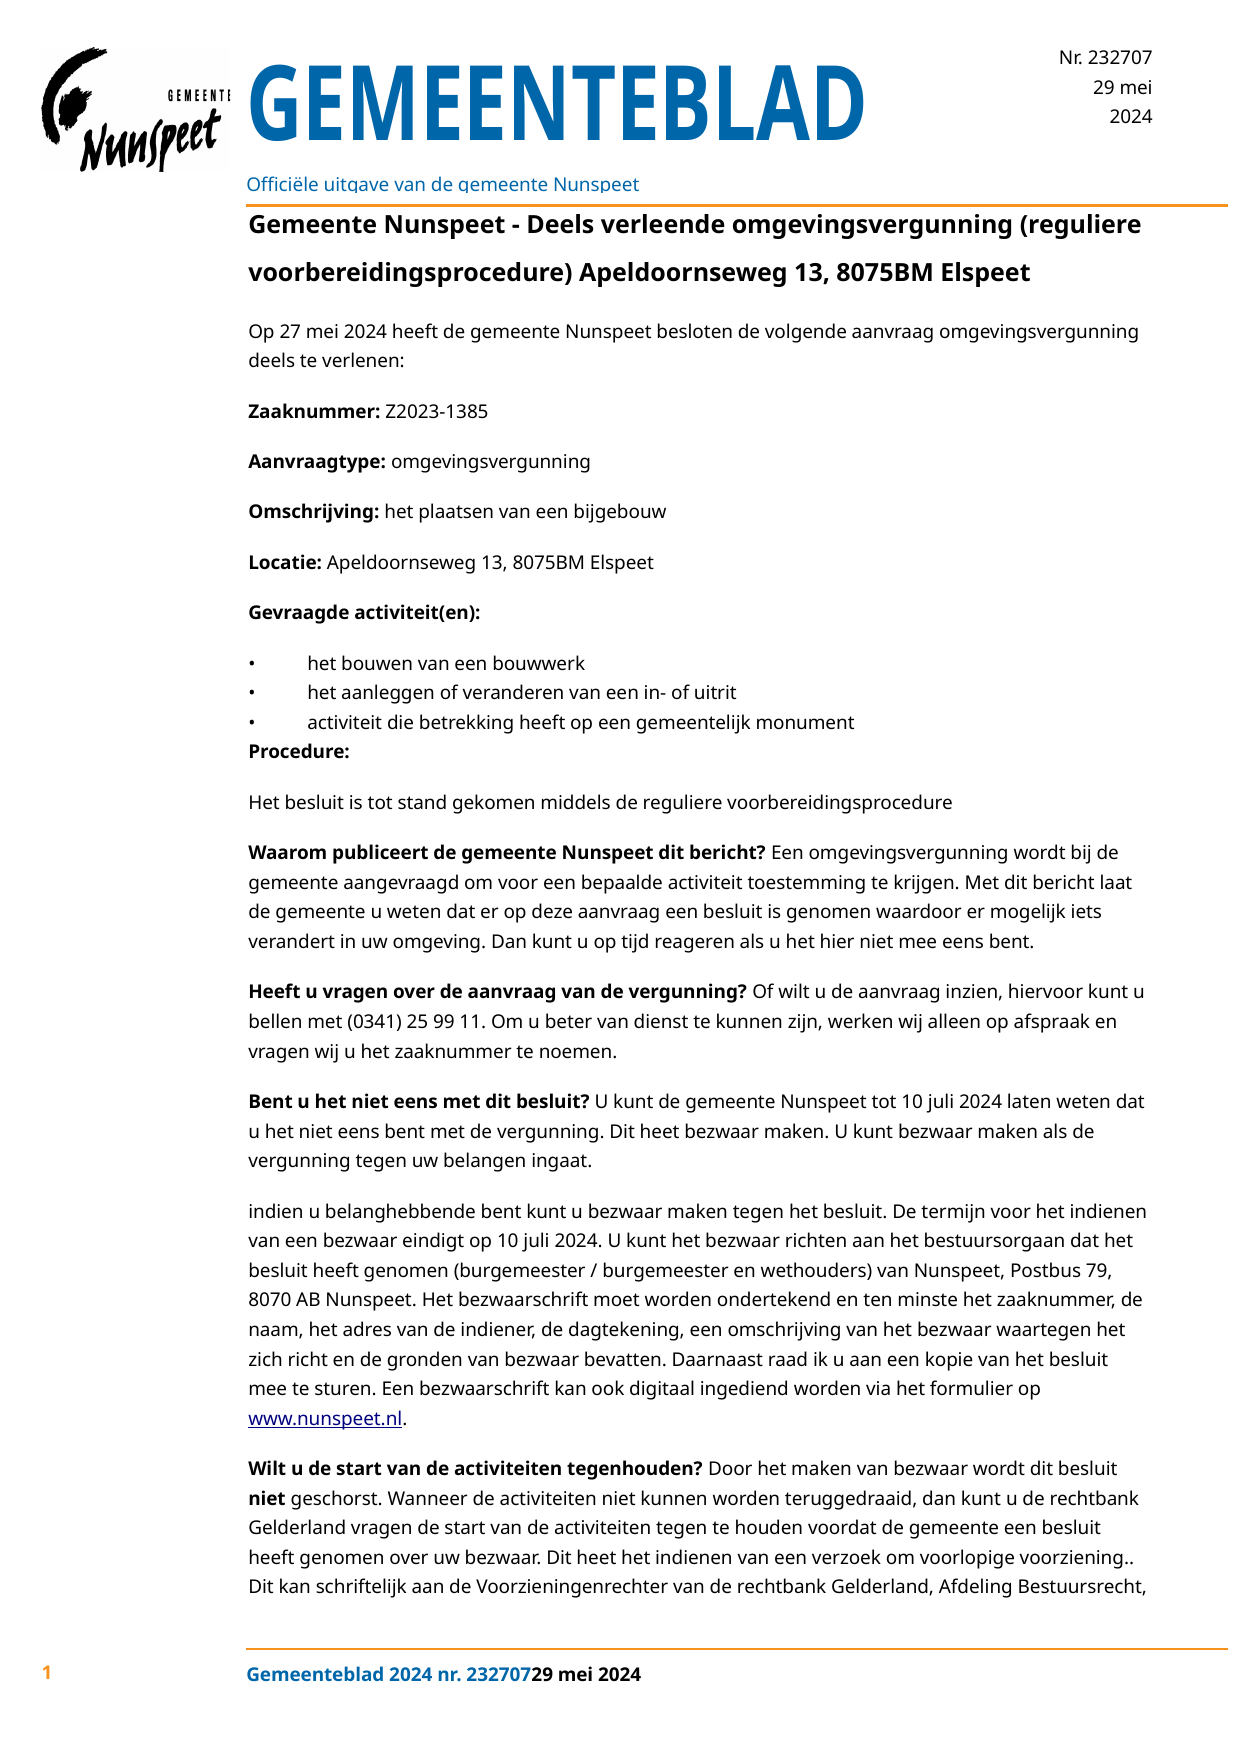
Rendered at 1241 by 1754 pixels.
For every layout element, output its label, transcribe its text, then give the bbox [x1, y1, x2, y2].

text Heeft u vragen over de aanvraag van de vergunning? Of wilt u de aanvraag inzien, hiervoor kunt u bellen met (0341) 25 99 11. Om u beter van dienst te kunnen zijn, werken wij alleen op afspraak en vragen wij u het zaaknummer te noemen. [248, 979, 1152, 1064]
text Bent u het niet eens met dit besluit? U kunt de gemeente Nunspeet tot 10 juli 2024 laten weten dat u het niet eens bent met de vergunning. Dit heet bezwaar maken. U kunt bezwaar maken als de vergunning tegen uw belangen ingaat. [248, 1088, 1152, 1173]
picture [41, 47, 231, 172]
list activiteit die betrekking heeft op een gemeentelijk monument [248, 709, 1152, 735]
list het bouwen van een bouwwerk [248, 650, 1152, 676]
text Wilt u de start van de activiteiten tegenhouden? Door het maken van bezwaar wordt dit besluit niet geschorst. Wanneer de activiteiten niet kunnen worden teruggedraaid, dan kunt u de rechtbank Gelderland vragen de start van de activiteiten tegen te houden voordat de gemeente een besluit heeft genomen over uw bezwaar. Dit heet het indienen van een verzoek om voorlopige voorziening.. Dit kan schriftelijk aan de Voorzieningenrechter van de rechtbank Gelderland, Afdeling Bestuursrecht, [248, 1455, 1152, 1599]
text indien u belanghebbende bent kunt u bezwaar maken tegen het besluit. De termijn voor het indienen van een bezwaar eindigt op 10 juli 2024. U kunt het bezwaar richten aan het bestuursorgaan dat het besluit heeft genomen (burgemeester / burgemeester en wethouders) van Nunspeet, Postbus 79, 8070 AB Nunspeet. Het bezwaarschrift moet worden ondertekend en ten minste het zaaknummer, de naam, het adres van de indiener, de dagtekening, een omschrijving van het bezwaar waartegen het zich richt en de gronden van bezwaar bevatten. Daarnaast raad ik u aan een kopie van het besluit mee te sturen. Een bezwaarschrift kan ook digitaal ingediend worden via het formulier op www.nunspeet.nl. [248, 1198, 1152, 1431]
text Locatie: Apeldoornseweg 13, 8075BM Elspeet [248, 549, 1152, 575]
text Het besluit is tot stand gekomen middels de reguliere voorbereidingsprocedure [248, 789, 1152, 815]
text Zaaknummer: Z2023-1385 [248, 398, 1152, 424]
text Waarom publiceert de gemeente Nunspeet dit bericht? Een omgevingsvergunning wordt bij de gemeente aangevraagd om voor een bepaalde activiteit toestemming te krijgen. Met dit bericht laat de gemeente u weten dat er op deze aanvraag een besluit is genomen waardoor er mogelijk iets verandert in uw omgeving. Dan kunt u op tijd reageren als u het hier niet mee eens bent. [248, 839, 1152, 954]
text Procedure: [248, 739, 1152, 764]
text Aanvraagtype: omgevingsvergunning [248, 448, 1152, 474]
list het aanleggen of veranderen van een in- of uitrit [248, 679, 1152, 705]
text Gevraagde activiteit(en): [248, 599, 1152, 625]
text Gemeente Nunspeet - Deels verleende omgevingsvergunning (reguliere voorbereidingsprocedure) Apeldoornseweg 13, 8075BM Elspeet [248, 207, 1152, 288]
text Op 27 mei 2024 heeft de gemeente Nunspeet besloten de volgende aanvraag omgevingsvergunning deels te verlenen: [248, 318, 1152, 373]
text Omschrijving: het plaatsen van een bijgebouw [248, 499, 1152, 524]
